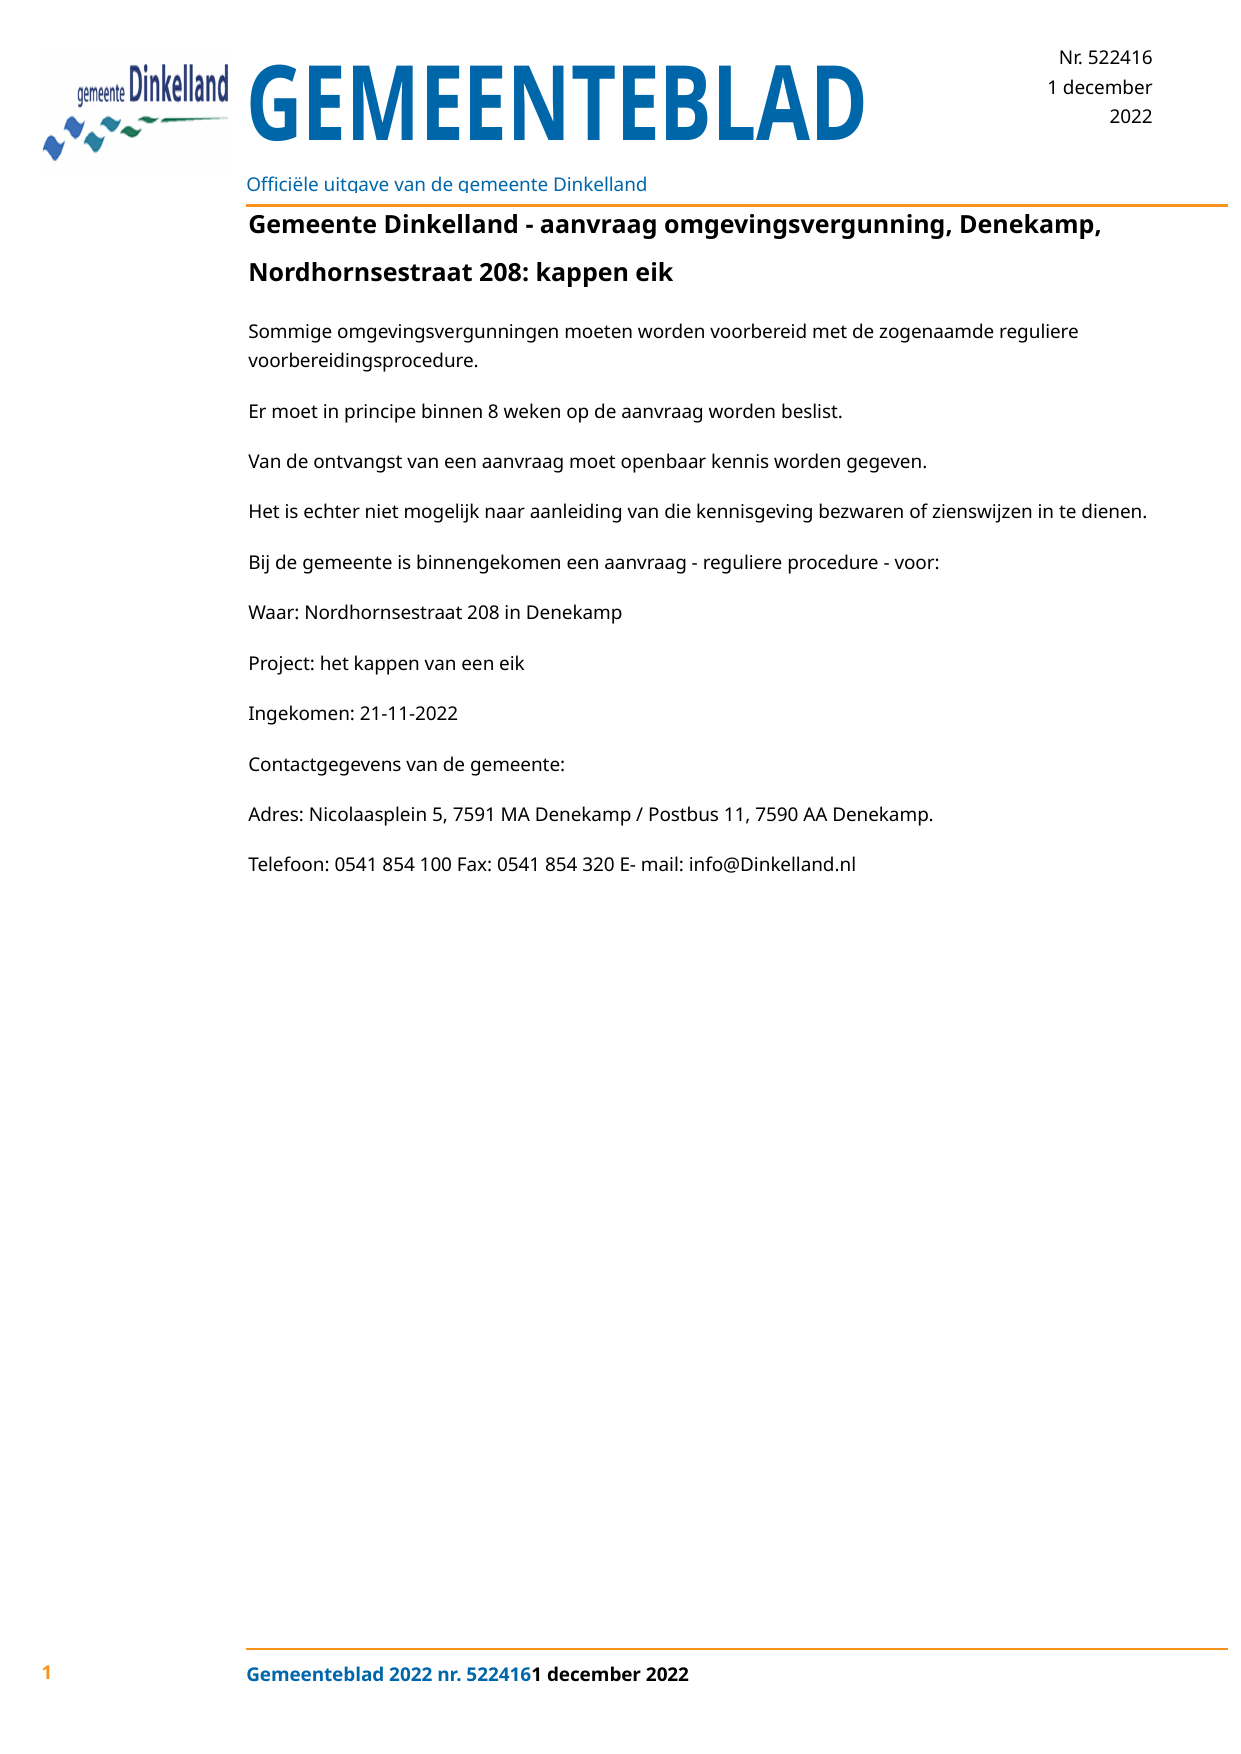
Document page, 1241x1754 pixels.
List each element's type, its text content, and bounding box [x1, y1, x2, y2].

text Ingekomen: 21-11-2022 [248, 700, 1152, 726]
text Telefoon: 0541 854 100 Fax: 0541 854 320 E- mail: info@Dinkelland.nl [248, 852, 1152, 877]
text Er moet in principe binnen 8 weken op de aanvraag worden beslist. [248, 398, 1152, 424]
text Gemeente Dinkelland - aanvraag omgevingsvergunning, Denekamp, Nordhornsestraat 208: kappen eik [248, 207, 1152, 288]
text Waar: Nordhornsestraat 208 in Denekamp [248, 599, 1152, 625]
picture [41, 47, 231, 172]
text Project: het kappen van een eik [248, 650, 1152, 676]
text Sommige omgevingsvergunningen moeten worden voorbereid met de zogenaamde reguliere voorbereidingsprocedure. [248, 318, 1152, 373]
text Van de ontvangst van een aanvraag moet openbaar kennis worden gegeven. [248, 448, 1152, 474]
text Contactgegevens van de gemeente: [248, 751, 1152, 777]
text Adres: Nicolaasplein 5, 7591 MA Denekamp / Postbus 11, 7590 AA Denekamp. [248, 801, 1152, 827]
text Het is echter niet mogelijk naar aanleiding van die kennisgeving bezwaren of zienswijzen in te dienen. [248, 499, 1152, 524]
text Bij de gemeente is binnengekomen een aanvraag - reguliere procedure - voor: [248, 549, 1152, 575]
